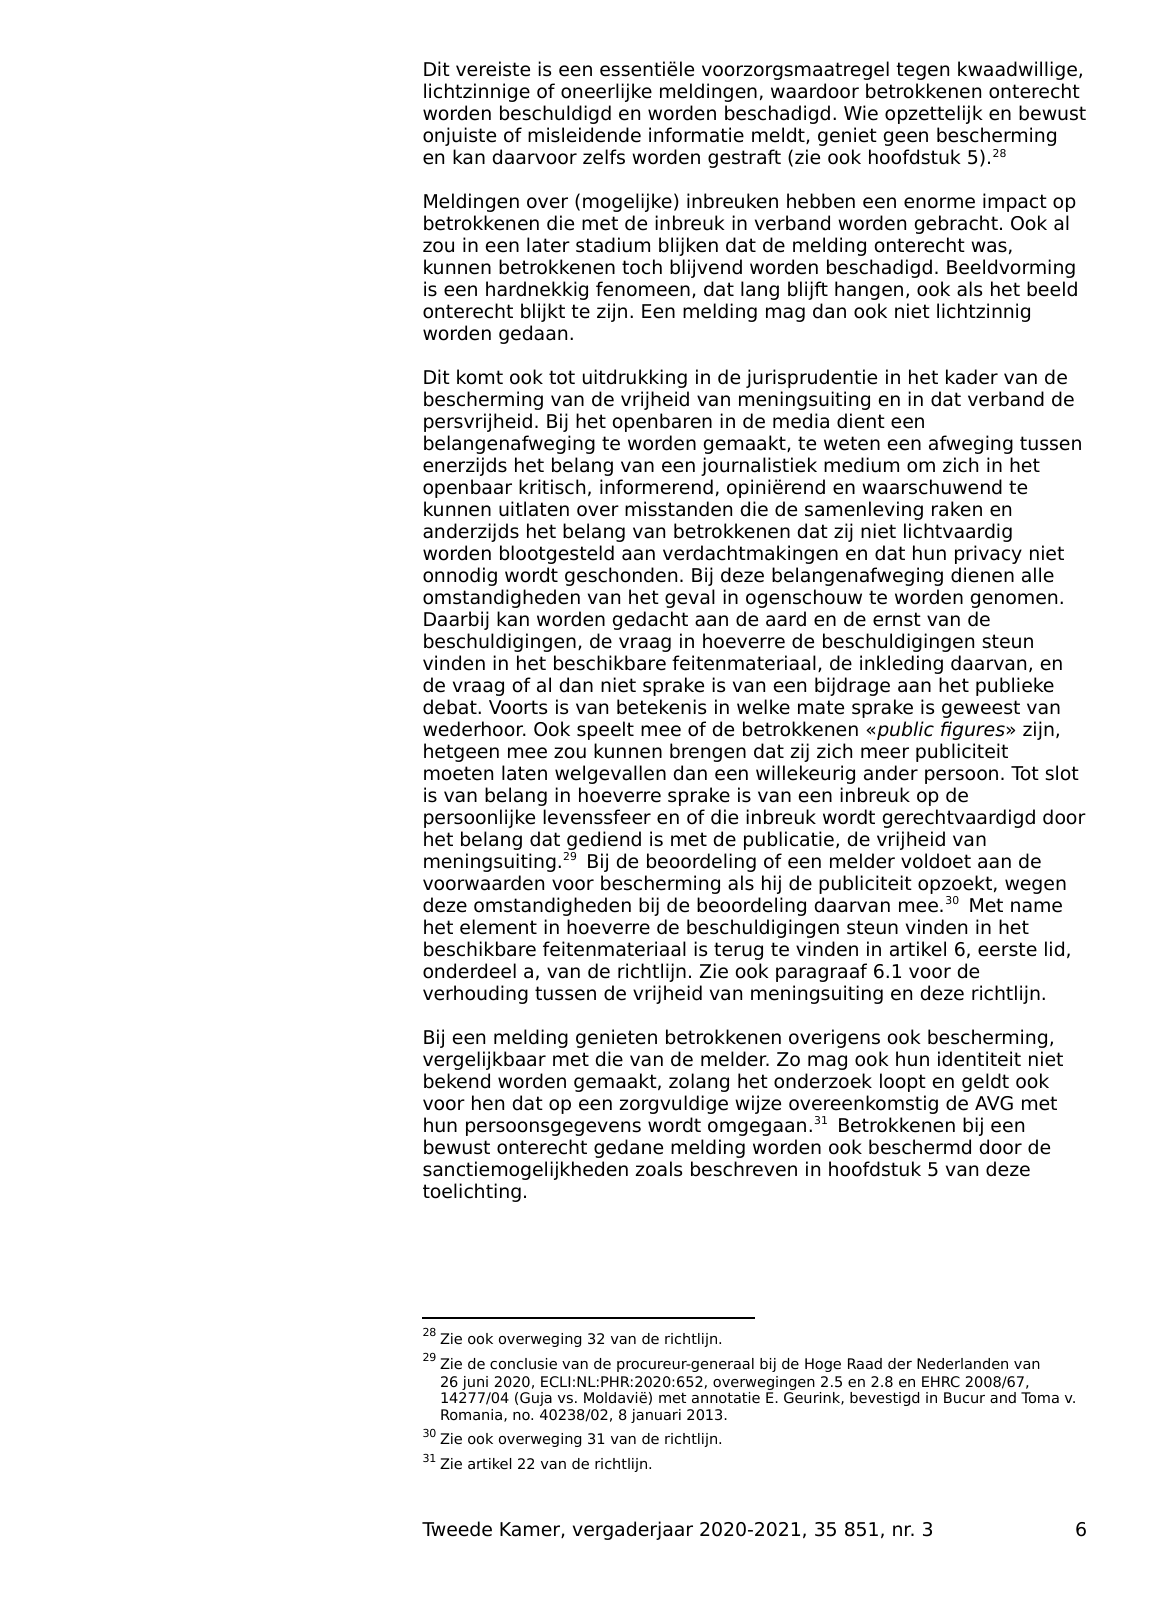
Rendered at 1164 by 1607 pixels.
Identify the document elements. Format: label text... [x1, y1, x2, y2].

text Zie de conclusie van de procureur-generaal bij de Hoge Raad der Nederlanden van 26 juni 2020, ECLI:NL:PHR:2020:652, overwegingen 2.5 en 2.8 en EHRC 2008/67, 14277/04 (Guja vs. Moldavië) met annotatie E. Geurink, bevestigd in Bucur and Toma v. Romania, no. 40238/02, 8 januari 2013. [422, 1352, 1087, 1424]
text Zie ook overweging 31 van de richtlijn. [422, 1427, 1087, 1449]
text Dit vereiste is een essentiële voorzorgsmaatregel tegen kwaadwillige, lichtzinnige of oneerlijke meldingen, waardoor betrokkenen onterecht worden beschuldigd en worden beschadigd. Wie opzettelijk en bewust onjuiste of misleidende informatie meldt, geniet geen bescherming en kan daarvoor zelfs worden gestraft (zie ook hoofdstuk 5). [422, 59, 1087, 169]
text Dit komt ook tot uitdrukking in de jurisprudentie in het kader van de bescherming van de vrijheid van meningsuiting en in dat verband de persvrijheid. Bij het openbaren in de media dient een belangenafweging te worden gemaakt, te weten een afweging tussen enerzijds het belang van een journalistiek medium om zich in het openbaar kritisch, informerend, opiniërend en waarschuwend te kunnen uitlaten over misstanden die de samenleving raken en anderzijds het belang van betrokkenen dat zij niet lichtvaardig worden blootgesteld aan verdachtmakingen en dat hun privacy niet onnodig wordt geschonden. Bij deze belangenafweging dienen alle omstandigheden van het geval in ogenschouw te worden genomen. Daarbij kan worden gedacht aan de aard en de ernst van de beschuldigingen, de vraag in hoeverre de beschuldigingen steun vinden in het beschikbare feitenmateriaal, de inkleding daarvan, en de vraag of al dan niet sprake is van een bijdrage aan het publieke debat. Voorts is van betekenis in welke mate sprake is geweest van wederhoor. Ook speelt mee of de betrokkenen «public figures» zijn, hetgeen mee zou kunnen brengen dat zij zich meer publiciteit moeten laten welgevallen dan een willekeurig ander persoon. Tot slot is van belang in hoeverre sprake is van een inbreuk op de persoonlijke levenssfeer en of die inbreuk wordt gerechtvaardigd door het belang dat gediend is met de publicatie, de vrijheid van meningsuiting. Bij de beoordeling of een melder voldoet aan de voorwaarden voor bescherming als hij de publiciteit opzoekt, wegen deze omstandigheden bij de beoordeling daarvan mee. Met name het element in hoeverre de beschuldigingen steun vinden in het beschikbare feitenmateriaal is terug te vinden in artikel 6, eerste lid, onderdeel a, van de richtlijn. Zie ook paragraaf 6.1 voor de verhouding tussen de vrijheid van meningsuiting en deze richtlijn. [422, 367, 1087, 1004]
text Zie artikel 22 van de richtlijn. [422, 1452, 1087, 1474]
text Zie ook overweging 32 van de richtlijn. [422, 1327, 1087, 1349]
text Meldingen over (mogelijke) inbreuken hebben een enorme impact op betrokkenen die met de inbreuk in verband worden gebracht. Ook al zou in een later stadium blijken dat de melding onterecht was, kunnen betrokkenen toch blijvend worden beschadigd. Beeldvorming is een hardnekkig fenomeen, dat lang blijft hangen, ook als het beeld onterecht blijkt te zijn. Een melding mag dan ook niet lichtzinnig worden gedaan. [422, 191, 1087, 345]
text Bij een melding genieten betrokkenen overigens ook bescherming, vergelijkbaar met die van de melder. Zo mag ook hun identiteit niet bekend worden gemaakt, zolang het onderzoek loopt en geldt ook voor hen dat op een zorgvuldige wijze overeenkomstig de AVG met hun persoonsgegevens wordt omgegaan. Betrokkenen bij een bewust onterecht gedane melding worden ook beschermd door de sanctiemogelijkheden zoals beschreven in hoofdstuk 5 van deze toelichting. [422, 1027, 1087, 1203]
